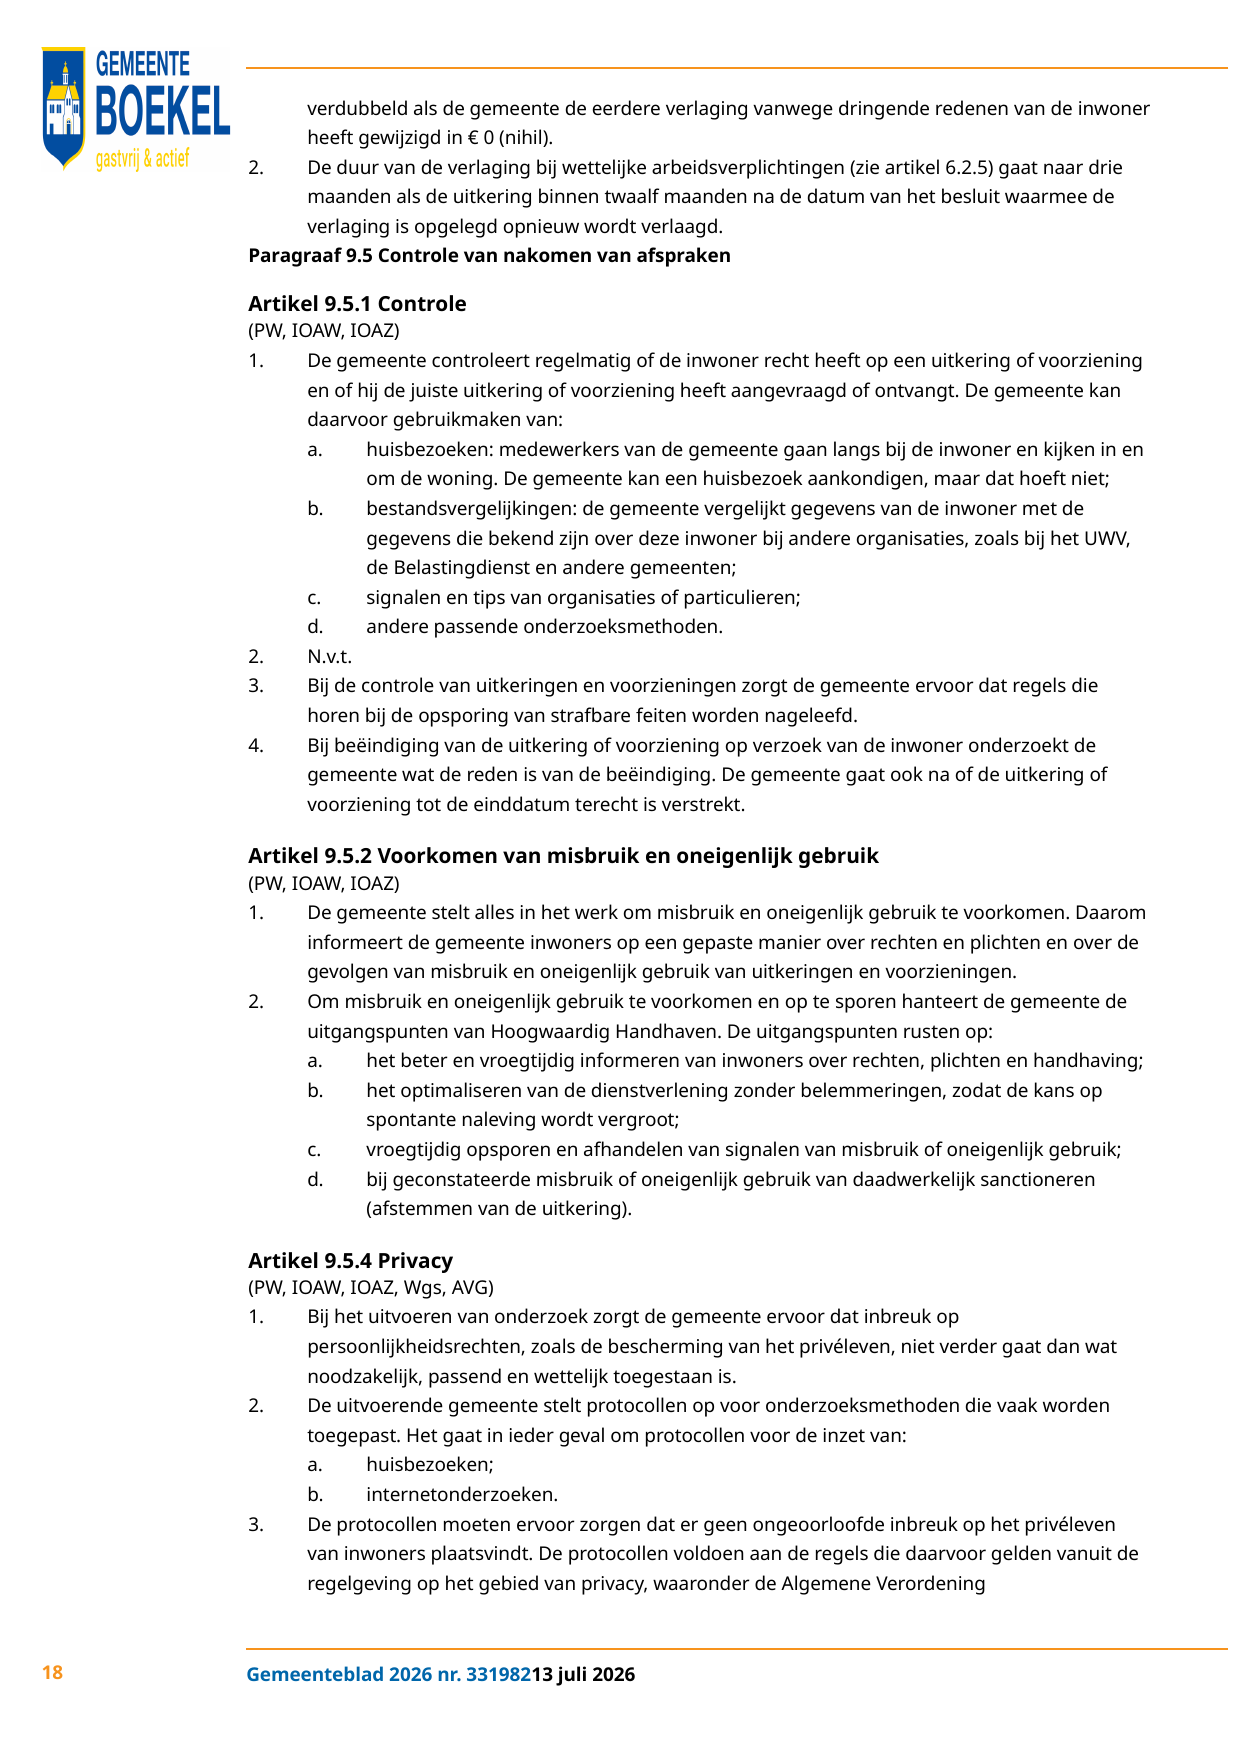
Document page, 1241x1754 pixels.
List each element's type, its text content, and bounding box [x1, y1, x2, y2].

text Artikel 9.5.1 Controle [248, 289, 1152, 318]
list De gemeente controleert regelmatig of de inwoner recht heeft op een uitkering of voorziening en of hij de juiste uitkering of voorziening heeft aangevraagd of ontvangt. De gemeente kan daarvoor gebruikmaken van: [248, 347, 1152, 432]
list internetonderzoeken. [307, 1481, 1152, 1507]
text (PW, IOAW, IOAZ, Wgs, AVG) [248, 1274, 1152, 1300]
list De duur van de verlaging bij wettelijke arbeidsverplichtingen (zie artikel 6.2.5) gaat naar drie maanden als de uitkering binnen twaalf maanden na de datum van het besluit waarmee de verlaging is opgelegd opnieuw wordt verlaagd. [248, 154, 1152, 239]
text Artikel 9.5.4 Privacy [248, 1246, 1152, 1274]
text Paragraaf 9.5 Controle van nakomen van afspraken [248, 243, 1152, 268]
list andere passende onderzoeksmethoden. [307, 613, 1152, 639]
list verdubbeld als de gemeente de eerdere verlaging vanwege dringende redenen van de inwoner heeft gewijzigd in € 0 (nihil). [248, 95, 1152, 150]
text (PW, IOAW, IOAZ) [248, 870, 1152, 896]
list Bij het uitvoeren van onderzoek zorgt de gemeente ervoor dat inbreuk op persoonlijkheidsrechten, zoals de bescherming van het privéleven, niet verder gaat dan wat noodzakelijk, passend en wettelijk toegestaan is. [248, 1304, 1152, 1389]
picture [41, 47, 231, 172]
list De protocollen moeten ervoor zorgen dat er geen ongeoorloofde inbreuk op het privéleven van inwoners plaatsvindt. De protocollen voldoen aan de regels die daarvoor gelden vanuit de regelgeving op het gebied van privacy, waaronder de Algemene Verordening [248, 1511, 1152, 1596]
list het optimaliseren van de dienstverlening zonder belemmeringen, zodat de kans op spontante naleving wordt vergroot; [307, 1077, 1152, 1132]
list N.v.t. [248, 643, 1152, 669]
list huisbezoeken: medewerkers van de gemeente gaan langs bij de inwoner en kijken in en om de woning. De gemeente kan een huisbezoek aankondigen, maar dat hoeft niet; [307, 436, 1152, 491]
list bij geconstateerde misbruik of oneigenlijk gebruik van daadwerkelijk sanctioneren (afstemmen van de uitkering). [307, 1166, 1152, 1221]
list vroegtijdig opsporen en afhandelen van signalen van misbruik of oneigenlijk gebruik; [307, 1136, 1152, 1162]
list het beter en vroegtijdig informeren van inwoners over rechten, plichten en handhaving; [307, 1047, 1152, 1073]
list bestandsvergelijkingen: de gemeente vergelijkt gegevens van de inwoner met de gegevens die bekend zijn over deze inwoner bij andere organisaties, zoals bij het UWV, de Belastingdienst en andere gemeenten; [307, 495, 1152, 580]
text Artikel 9.5.2 Voorkomen van misbruik en oneigenlijk gebruik [248, 841, 1152, 870]
list Bij de controle van uitkeringen en voorzieningen zorgt de gemeente ervoor dat regels die horen bij de opsporing van strafbare feiten worden nageleefd. [248, 673, 1152, 728]
list De gemeente stelt alles in het werk om misbruik en oneigenlijk gebruik te voorkomen. Daarom informeert de gemeente inwoners op een gepaste manier over rechten en plichten en over de gevolgen van misbruik en oneigenlijk gebruik van uitkeringen en voorzieningen. [248, 899, 1152, 984]
list Bij beëindiging van de uitkering of voorziening op verzoek van de inwoner onderzoekt de gemeente wat de reden is van de beëindiging. De gemeente gaat ook na of de uitkering of voorziening tot de einddatum terecht is verstrekt. [248, 732, 1152, 817]
list huisbezoeken; [307, 1452, 1152, 1477]
list signalen en tips van organisaties of particulieren; [307, 584, 1152, 610]
list Om misbruik en oneigenlijk gebruik te voorkomen en op te sporen hanteert de gemeente de uitgangspunten van Hoogwaardig Handhaven. De uitgangspunten rusten op: [248, 988, 1152, 1043]
text (PW, IOAW, IOAZ) [248, 318, 1152, 343]
list De uitvoerende gemeente stelt protocollen op voor onderzoeksmethoden die vaak worden toegepast. Het gaat in ieder geval om protocollen voor de inzet van: [248, 1392, 1152, 1448]
